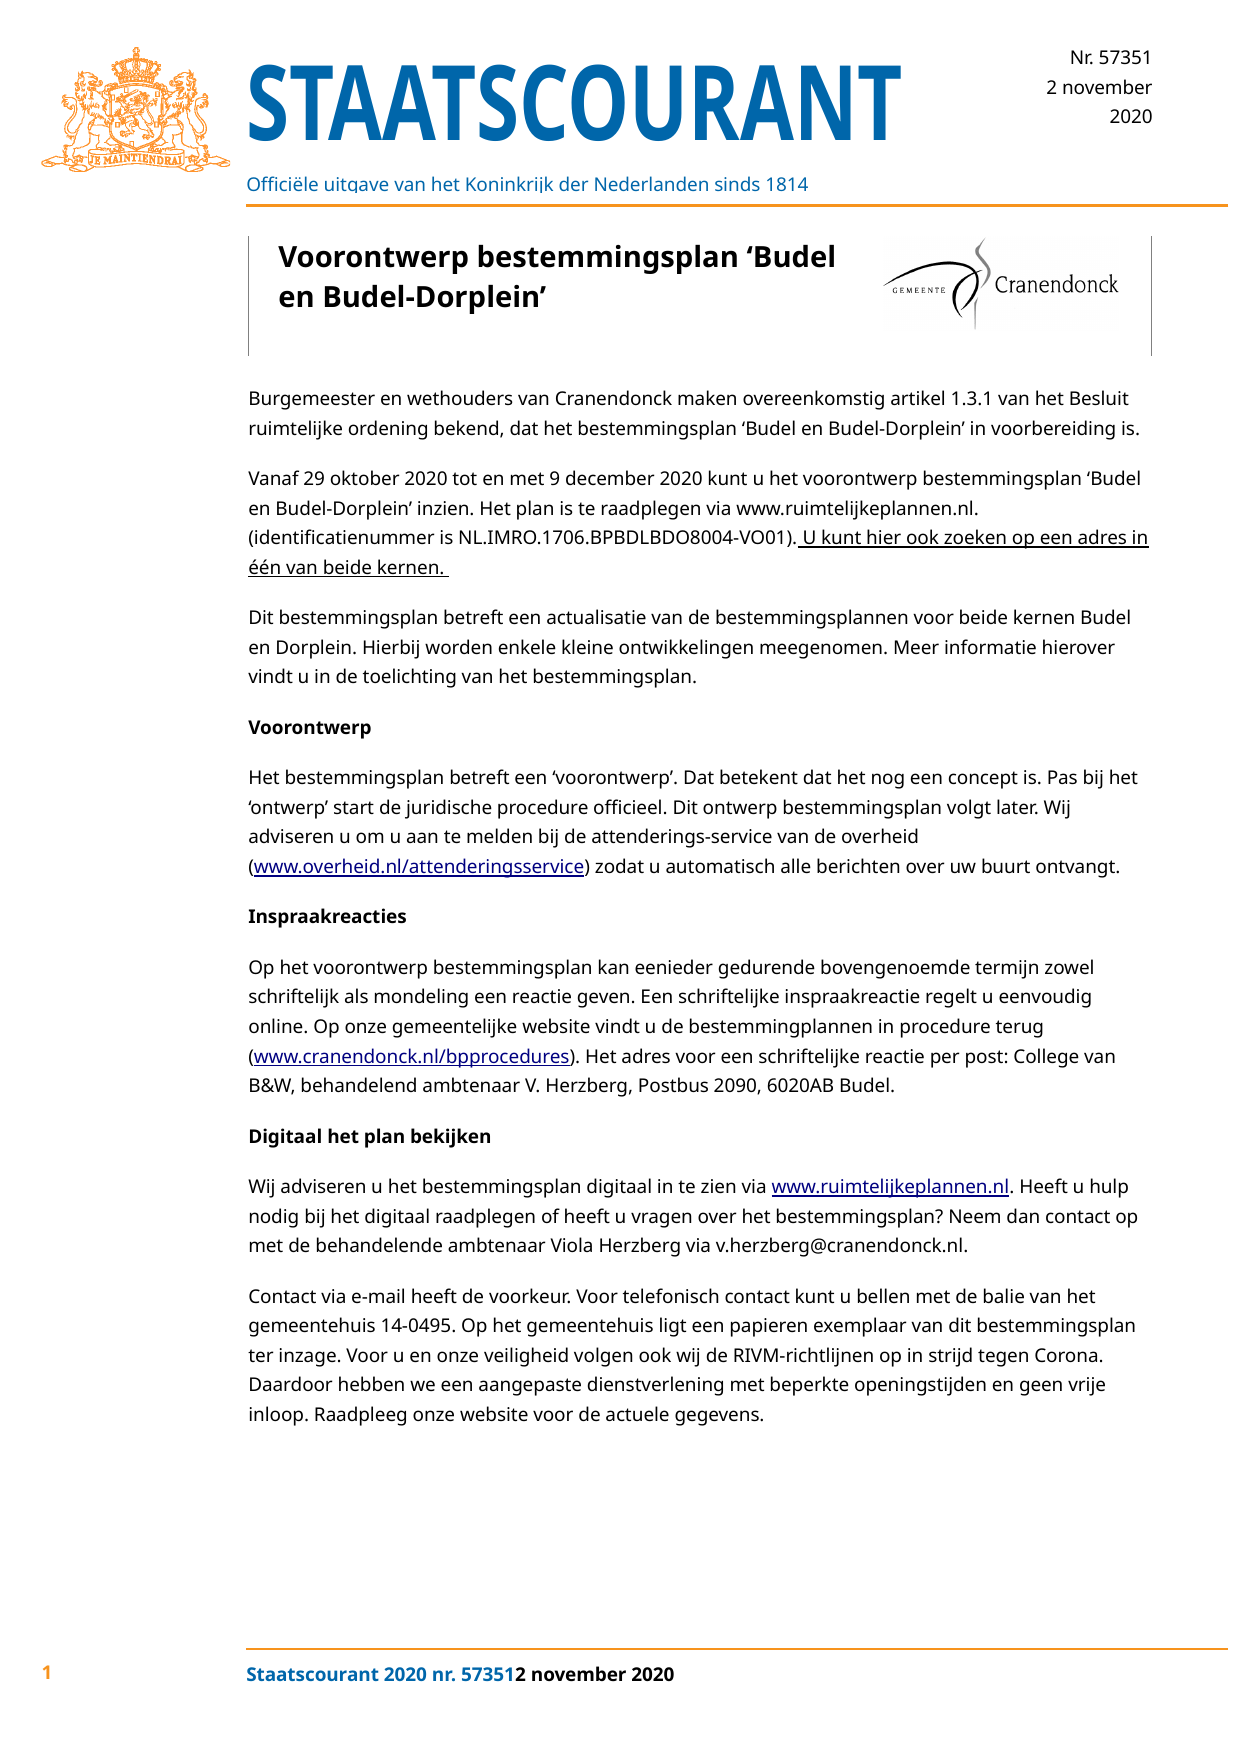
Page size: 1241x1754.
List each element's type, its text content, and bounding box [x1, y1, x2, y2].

text Inspraakreacties [248, 904, 1152, 929]
text Op het voorontwerp bestemmingsplan kan eenieder gedurende bovengenoemde termijn zowel schriftelijk als mondeling een reactie geven. Een schriftelijke inspraakreactie regelt u eenvoudig online. Op onze gemeentelijke website vindt u de bestemmingplannen in procedure terug (www.cranendonck.nl/bpprocedures). Het adres voor een schriftelijke reactie per post: College van B&W, behandelend ambtenaar V. Herzberg, Postbus 2090, 6020AB Budel. [248, 954, 1152, 1098]
picture [41, 47, 231, 172]
table_header [850, 236, 1151, 356]
text Contact via e-mail heeft de voorkeur. Voor telefonisch contact kunt u bellen met de balie van het gemeentehuis 14-0495. Op het gemeentehuis ligt een papieren exemplaar van dit bestemmingsplan ter inzage. Voor u en onze veiligheid volgen ook wij de RIVM-richtlijnen op in strijd tegen Corona. Daardoor hebben we een aangepaste dienstverlening met beperkte openingstijden en geen vrije inloop. Raadpleeg onze website voor de actuele gegevens. [248, 1283, 1152, 1427]
picture [882, 236, 1119, 331]
text Voorontwerp [248, 714, 1152, 740]
text Burgemeester en wethouders van Cranendonck maken overeenkomstig artikel 1.3.1 van het Besluit ruimtelijke ordening bekend, dat het bestemmingsplan ‘Budel en Budel-Dorplein’ in voorbereiding is. [248, 385, 1152, 441]
text Digitaal het plan bekijken [248, 1123, 1152, 1148]
text Het bestemmingsplan betreft een ‘voorontwerp’. Dat betekent dat het nog een concept is. Pas bij het ‘ontwerp’ start de juridische procedure officieel. Dit ontwerp bestemmingsplan volgt later. Wij adviseren u om u aan te melden bij de attenderings-service van de overheid (www.overheid.nl/attenderingsservice) zodat u automatisch alle berichten over uw buurt ontvangt. [248, 764, 1152, 879]
text Dit bestemmingsplan betreft een actualisatie van de bestemmingsplannen voor beide kernen Budel en Dorplein. Hierbij worden enkele kleine ontwikkelingen meegenomen. Meer informatie hierover vindt u in de toelichting van het bestemmingsplan. [248, 604, 1152, 689]
text Wij adviseren u het bestemmingsplan digitaal in te zien via www.ruimtelijkeplannen.nl. Heeft u hulp nodig bij het digitaal raadplegen of heeft u vragen over het bestemmingsplan? Neem dan contact op met de behandelende ambtenaar Viola Herzberg via v.herzberg@cranendonck.nl. [248, 1173, 1152, 1258]
text Vanaf 29 oktober 2020 tot en met 9 december 2020 kunt u het voorontwerp bestemmingsplan ‘Budel en Budel-Dorplein’ inzien. Het plan is te raadplegen via www.ruimtelijkeplannen.nl. (identificatienummer is NL.IMRO.1706.BPBDLBDO8004-VO01). U kunt hier ook zoeken op een adres in één van beide kernen. [248, 465, 1152, 580]
table_header Voorontwerp bestemmingsplan ‘Budel en Budel-Dorplein’ [249, 236, 850, 356]
